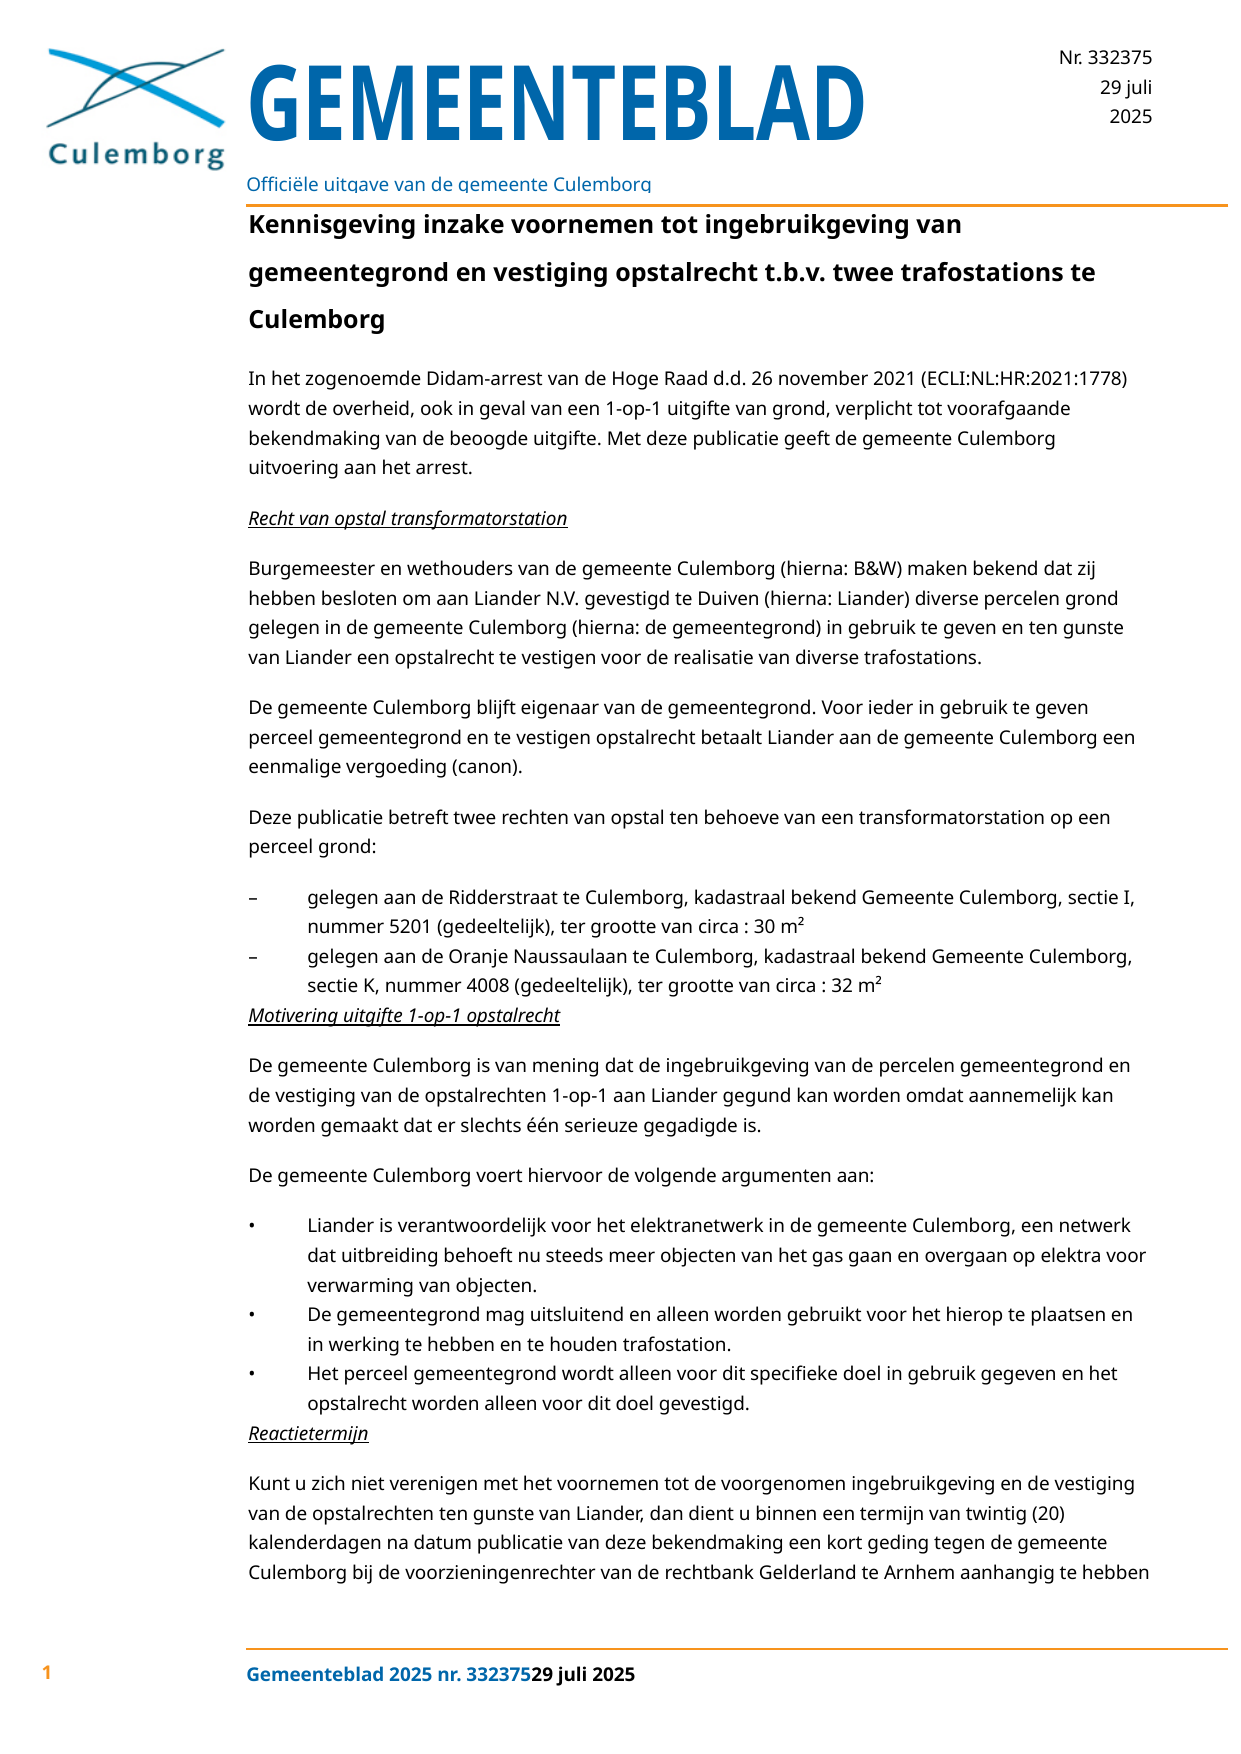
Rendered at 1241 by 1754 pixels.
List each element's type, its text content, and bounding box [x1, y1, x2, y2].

text Recht van opstal transformatorstation [248, 505, 1152, 530]
text De gemeente Culemborg voert hiervoor de volgende argumenten aan: [248, 1162, 1152, 1188]
list Het perceel gemeentegrond wordt alleen voor dit specifieke doel in gebruik gegeven en het opstalrecht worden alleen voor dit doel gevestigd. [248, 1361, 1152, 1416]
text Kennisgeving inzake voornemen tot ingebruikgeving van gemeentegrond en vestiging opstalrecht t.b.v. twee trafostations te Culemborg [248, 207, 1152, 336]
text In het zogenoemde Didam-arrest van de Hoge Raad d.d. 26 november 2021 (ECLI:NL:HR:2021:1778) wordt de overheid, ook in geval van een 1-op-1 uitgifte van grond, verplicht tot voorafgaande bekendmaking van de beoogde uitgifte. Met deze publicatie geeft de gemeente Culemborg uitvoering aan het arrest. [248, 366, 1152, 480]
text Burgemeester en wethouders van de gemeente Culemborg (hierna: B&W) maken bekend dat zij hebben besloten om aan Liander N.V. gevestigd te Duiven (hierna: Liander) diverse percelen grond gelegen in de gemeente Culemborg (hierna: de gemeentegrond) in gebruik te geven en ten gunste van Liander een opstalrecht te vestigen voor de realisatie van diverse trafostations. [248, 555, 1152, 669]
picture [41, 47, 231, 172]
text De gemeente Culemborg is van mening dat de ingebruikgeving van de percelen gemeentegrond en de vestiging van de opstalrechten 1-op-1 aan Liander gegund kan worden omdat aannemelijk kan worden gemaakt dat er slechts één serieuze gegadigde is. [248, 1053, 1152, 1137]
text Deze publicatie betreft twee rechten van opstal ten behoeve van een transformatorstation op een perceel grond: [248, 804, 1152, 859]
text De gemeente Culemborg blijft eigenaar van de gemeentegrond. Voor ieder in gebruik te geven perceel gemeentegrond en te vestigen opstalrecht betaalt Liander aan de gemeente Culemborg een eenmalige vergoeding (canon). [248, 694, 1152, 779]
list gelegen aan de Ridderstraat te Culemborg, kadastraal bekend Gemeente Culemborg, sectie I, nummer 5201 (gedeeltelijk), ter grootte van circa : 30 m² [248, 884, 1152, 939]
list gelegen aan de Oranje Naussaulaan te Culemborg, kadastraal bekend Gemeente Culemborg, sectie K, nummer 4008 (gedeeltelijk), ter grootte van circa : 32 m² [248, 943, 1152, 998]
list De gemeentegrond mag uitsluitend en alleen worden gebruikt voor het hierop te plaatsen en in werking te hebben en te houden trafostation. [248, 1301, 1152, 1357]
text Motivering uitgifte 1-op-1 opstalrecht [248, 1002, 1152, 1028]
list Liander is verantwoordelijk voor het elektranetwerk in de gemeente Culemborg, een netwerk dat uitbreiding behoeft nu steeds meer objecten van het gas gaan en overgaan op elektra voor verwarming van objecten. [248, 1213, 1152, 1297]
text Reactietermijn [248, 1420, 1152, 1445]
text Kunt u zich niet verenigen met het voornemen tot de voorgenomen ingebruikgeving en de vestiging van de opstalrechten ten gunste van Liander, dan dient u binnen een termijn van twintig (20) kalenderdagen na datum publicatie van deze bekendmaking een kort geding tegen de gemeente Culemborg bij de voorzieningenrechter van de rechtbank Gelderland te Arnhem aanhangig te hebben [248, 1470, 1152, 1584]
